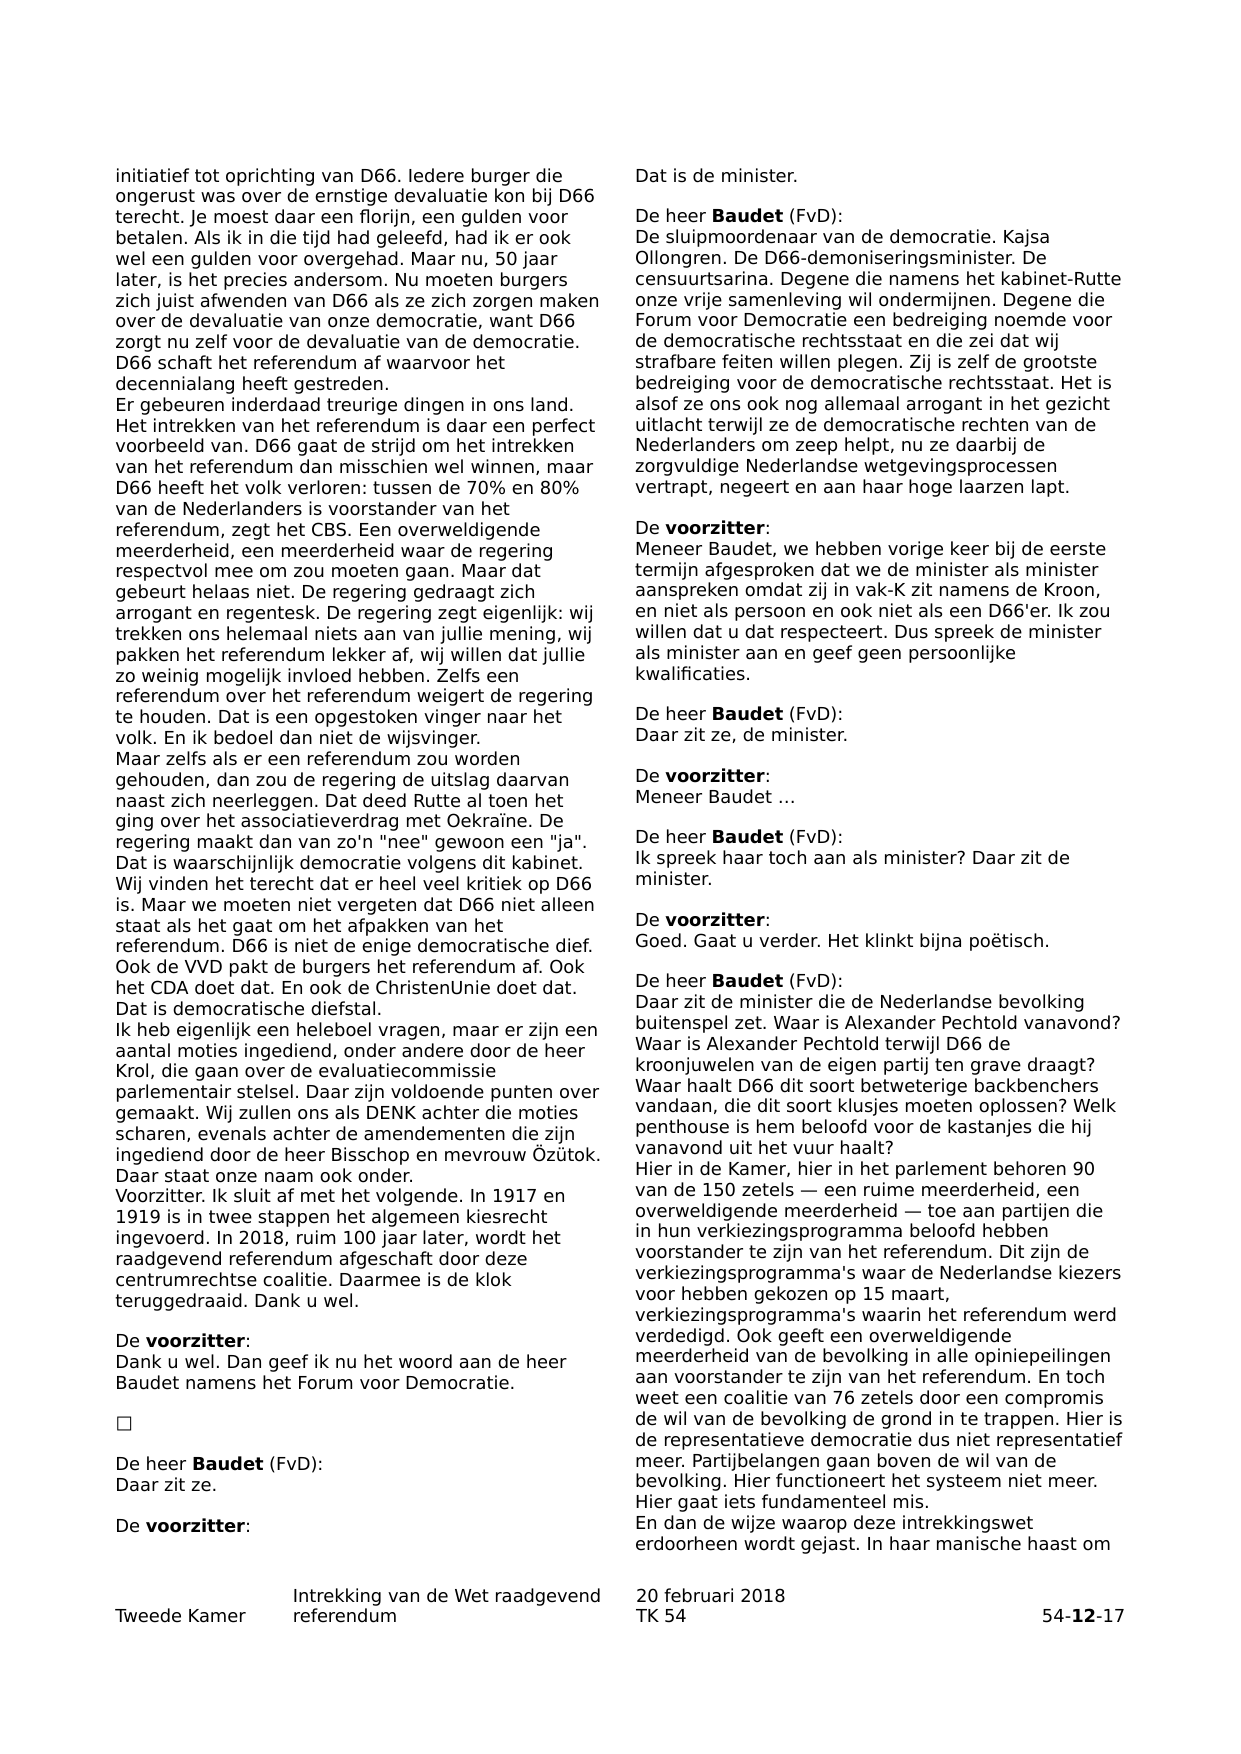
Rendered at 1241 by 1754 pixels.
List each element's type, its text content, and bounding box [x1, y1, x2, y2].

text De heer Baudet (FvD): [635, 206, 1125, 227]
text De voorzitter: [635, 518, 1125, 538]
text Daar zit ze, de minister. [635, 725, 1125, 746]
text Ik heb eigenlijk een heleboel vragen, maar er zijn een aantal moties ingediend, onder andere door de heer Krol, die gaan over de evaluatiecommissie parlementair stelsel. Daar zijn voldoende punten over gemaakt. Wij zullen ons als DENK achter die moties scharen, evenals achter de amendementen die zijn ingediend door de heer Bisschop en mevrouw Özütok. Daar staat onze naam ook onder. [115, 1019, 605, 1186]
text De heer Baudet (FvD): [635, 704, 1125, 725]
text En dan de wijze waarop deze intrekkingswet erdoorheen wordt gejast. In haar manische haast om [635, 1513, 1125, 1554]
text De heer Baudet (FvD): [115, 1454, 605, 1475]
text Ik spreek haar toch aan als minister? Daar zit de minister. [635, 848, 1125, 890]
text Dank u wel. Dan geef ik nu het woord aan de heer Baudet namens het Forum voor Democratie. [115, 1352, 605, 1393]
text Meneer Baudet … [635, 787, 1125, 807]
text Er gebeuren inderdaad treurige dingen in ons land. Het intrekken van het referendum is daar een perfect voorbeeld van. D66 gaat de strijd om het intrekken van het referendum dan misschien wel winnen, maar D66 heeft het volk verloren: tussen de 70% en 80% van de Nederlanders is voorstander van het referendum, zegt het CBS. Een overweldigende meerderheid, een meerderheid waar de regering respectvol mee om zou moeten gaan. Maar dat gebeurt helaas niet. De regering gedraagt zich arrogant en regentesk. De regering zegt eigenlijk: wij trekken ons helemaal niets aan van jullie mening, wij pakken het referendum lekker af, wij willen dat jullie zo weinig mogelijk invloed hebben. Zelfs een referendum over het referendum weigert de regering te houden. Dat is een opgestoken vinger naar het volk. En ik bedoel dan niet de wijsvinger. [115, 394, 605, 749]
text De heer Baudet (FvD): [635, 827, 1125, 848]
text De heer Baudet (FvD): [635, 971, 1125, 992]
text Daar zit ze. [115, 1475, 605, 1496]
text De voorzitter: [635, 910, 1125, 931]
text De sluipmoordenaar van de democratie. Kajsa Ollongren. De D66-demoniseringsminister. De censuurtsarina. Degene die namens het kabinet-Rutte onze vrije samenleving wil ondermijnen. Degene die Forum voor Democratie een bedreiging noemde voor de democratische rechtsstaat en die zei dat wij strafbare feiten willen plegen. Zij is zelf de grootste bedreiging voor de democratische rechtsstaat. Het is alsof ze ons ook nog allemaal arrogant in het gezicht uitlacht terwijl ze de democratische rechten van de Nederlanders om zeep helpt, nu ze daarbij de zorgvuldige Nederlandse wetgevingsprocessen vertrapt, negeert en aan haar hoge laarzen lapt. [635, 227, 1125, 498]
text De voorzitter: [115, 1516, 605, 1537]
text Hier in de Kamer, hier in het parlement behoren 90 van de 150 zetels — een ruime meerderheid, een overweldigende meerderheid — toe aan partijen die in hun verkiezingsprogramma beloofd hebben voorstander te zijn van het referendum. Dit zijn de verkiezingsprogramma's waar de Nederlandse kiezers voor hebben gekozen op 15 maart, verkiezingsprogramma's waarin het referendum werd verdedigd. Ook geeft een overweldigende meerderheid van de bevolking in alle opiniepeilingen aan voorstander te zijn van het referendum. En toch weet een coalitie van 76 zetels door een compromis de wil van de bevolking de grond in te trappen. Hier is de representatieve democratie dus niet representatief meer. Partijbelangen gaan boven de wil van de bevolking. Hier functioneert het systeem niet meer. Hier gaat iets fundamenteel mis. [635, 1159, 1125, 1513]
text De voorzitter: [115, 1331, 605, 1352]
text Maar zelfs als er een referendum zou worden gehouden, dan zou de regering de uitslag daarvan naast zich neerleggen. Dat deed Rutte al toen het ging over het associatieverdrag met Oekraïne. De regering maakt dan van zo'n "nee" gewoon een "ja". Dat is waarschijnlijk democratie volgens dit kabinet. Wij vinden het terecht dat er heel veel kritiek op D66 is. Maar we moeten niet vergeten dat D66 niet alleen staat als het gaat om het afpakken van het referendum. D66 is niet de enige democratische dief. Ook de VVD pakt de burgers het referendum af. Ook het CDA doet dat. En ook de ChristenUnie doet dat. Dat is democratische diefstal. [115, 749, 605, 1019]
text ⬜ [115, 1413, 605, 1434]
text Meneer Baudet, we hebben vorige keer bij de eerste termijn afgesproken dat we de minister als minister aanspreken omdat zij in vak-K zit namens de Kroon, en niet als persoon en ook niet als een D66'er. Ik zou willen dat u dat respecteert. Dus spreek de minister als minister aan en geef geen persoonlijke kwalificaties. [635, 538, 1125, 684]
text Dat is de minister. [635, 165, 1125, 186]
text De voorzitter: [635, 766, 1125, 787]
text initiatief tot oprichting van D66. Iedere burger die ongerust was over de ernstige devaluatie kon bij D66 terecht. Je moest daar een florijn, een gulden voor betalen. Als ik in die tijd had geleefd, had ik er ook wel een gulden voor overgehad. Maar nu, 50 jaar later, is het precies andersom. Nu moeten burgers zich juist afwenden van D66 als ze zich zorgen maken over de devaluatie van onze democratie, want D66 zorgt nu zelf voor de devaluatie van de democratie. D66 schaft het referendum af waarvoor het decennialang heeft gestreden. [115, 165, 605, 394]
text Voorzitter. Ik sluit af met het volgende. In 1917 en 1919 is in twee stappen het algemeen kiesrecht ingevoerd. In 2018, ruim 100 jaar later, wordt het raadgevend referendum afgeschaft door deze centrumrechtse coalitie. Daarmee is de klok teruggedraaid. Dank u wel. [115, 1186, 605, 1311]
text Daar zit de minister die de Nederlandse bevolking buitenspel zet. Waar is Alexander Pechtold vanavond? Waar is Alexander Pechtold terwijl D66 de kroonjuwelen van de eigen partij ten grave draagt? Waar haalt D66 dit soort betweterige backbenchers vandaan, die dit soort klusjes moeten oplossen? Welk penthouse is hem beloofd voor de kastanjes die hij vanavond uit het vuur haalt? [635, 992, 1125, 1159]
text Goed. Gaat u verder. Het klinkt bijna poëtisch. [635, 931, 1125, 951]
